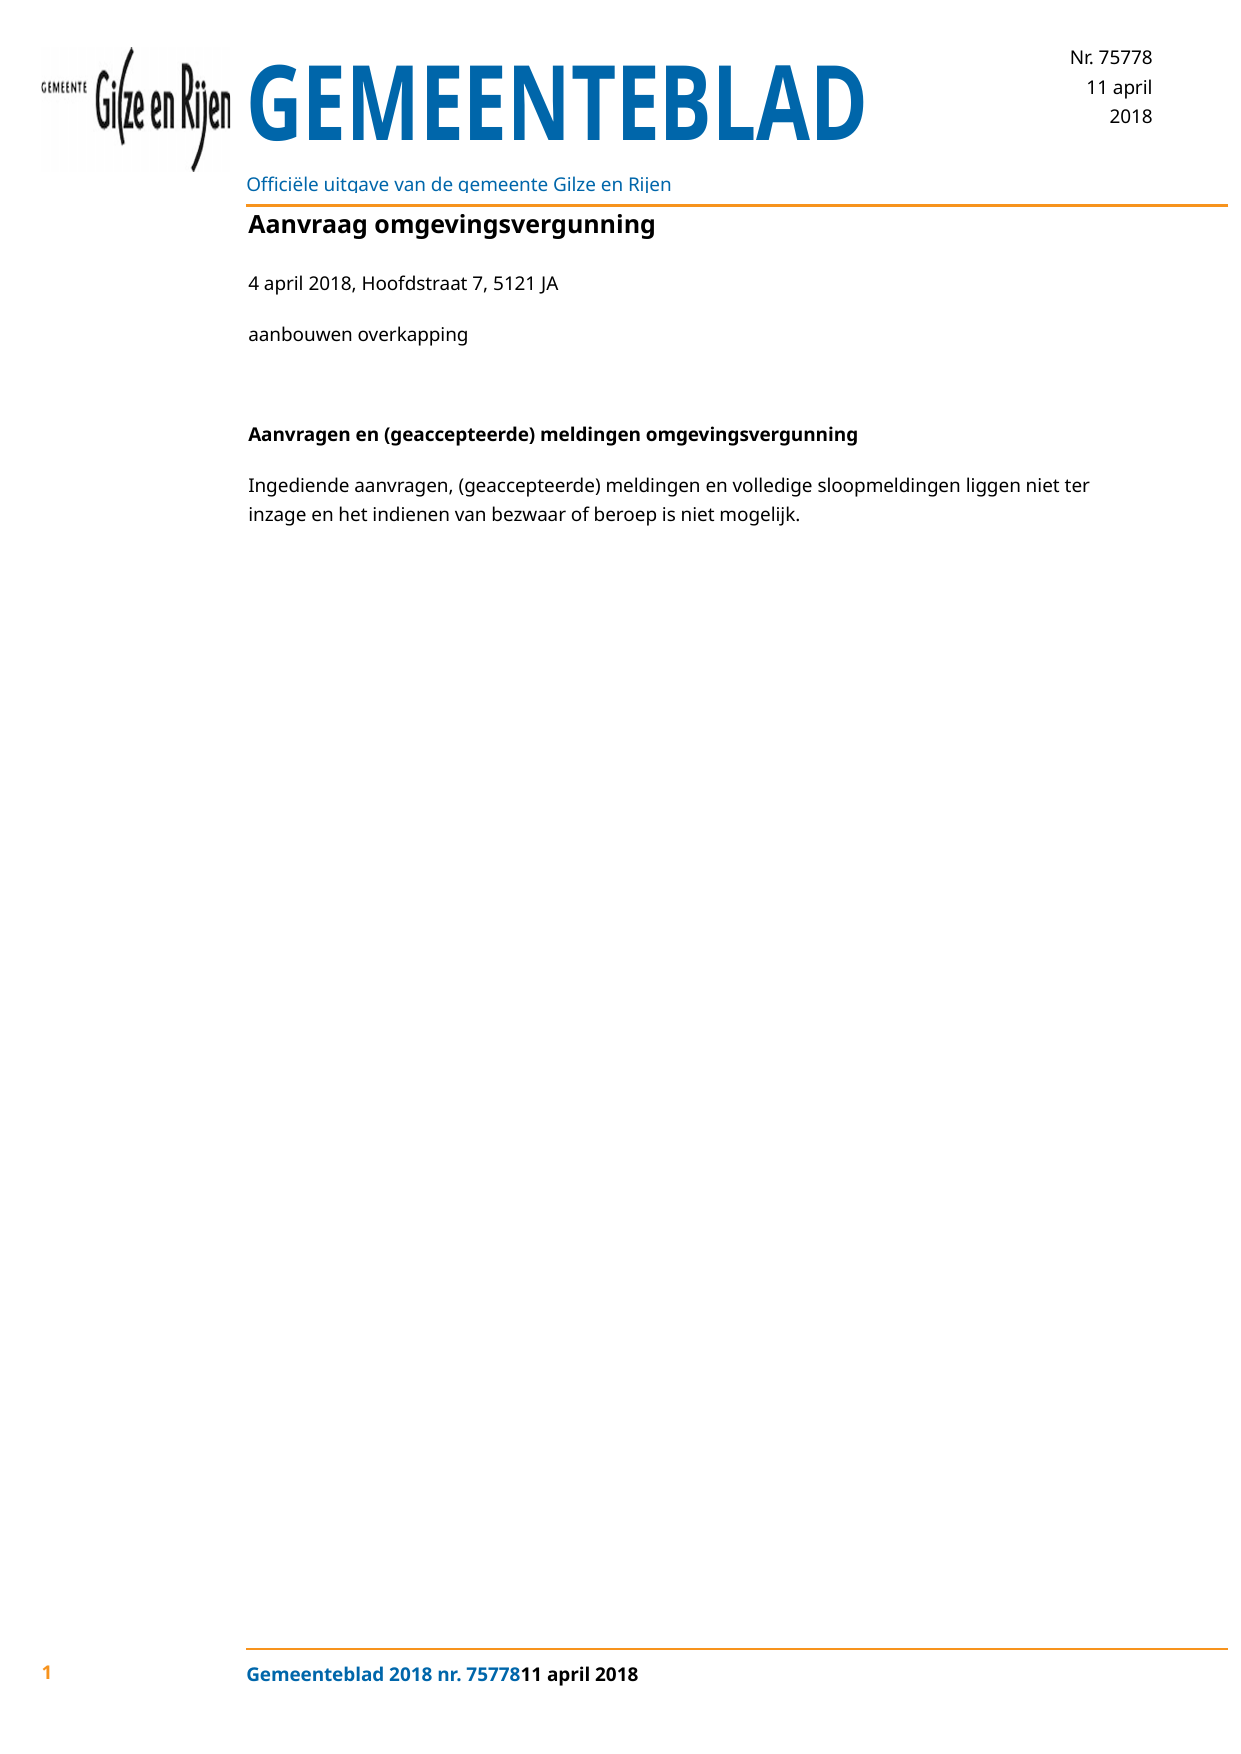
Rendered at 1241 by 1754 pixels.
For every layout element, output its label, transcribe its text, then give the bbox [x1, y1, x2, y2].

text Aanvragen en (geaccepteerde) meldingen omgevingsvergunning [248, 422, 1152, 447]
text aanbouwen overkapping [248, 321, 1152, 346]
text Aanvraag omgevingsvergunning [248, 207, 1152, 241]
picture [41, 47, 231, 172]
text Ingediende aanvragen, (geaccepteerde) meldingen en volledige sloopmeldingen liggen niet ter inzage en het indienen van bezwaar of beroep is niet mogelijk. [248, 472, 1152, 527]
text 4 april 2018, Hoofdstraat 7, 5121 JA [248, 270, 1152, 296]
